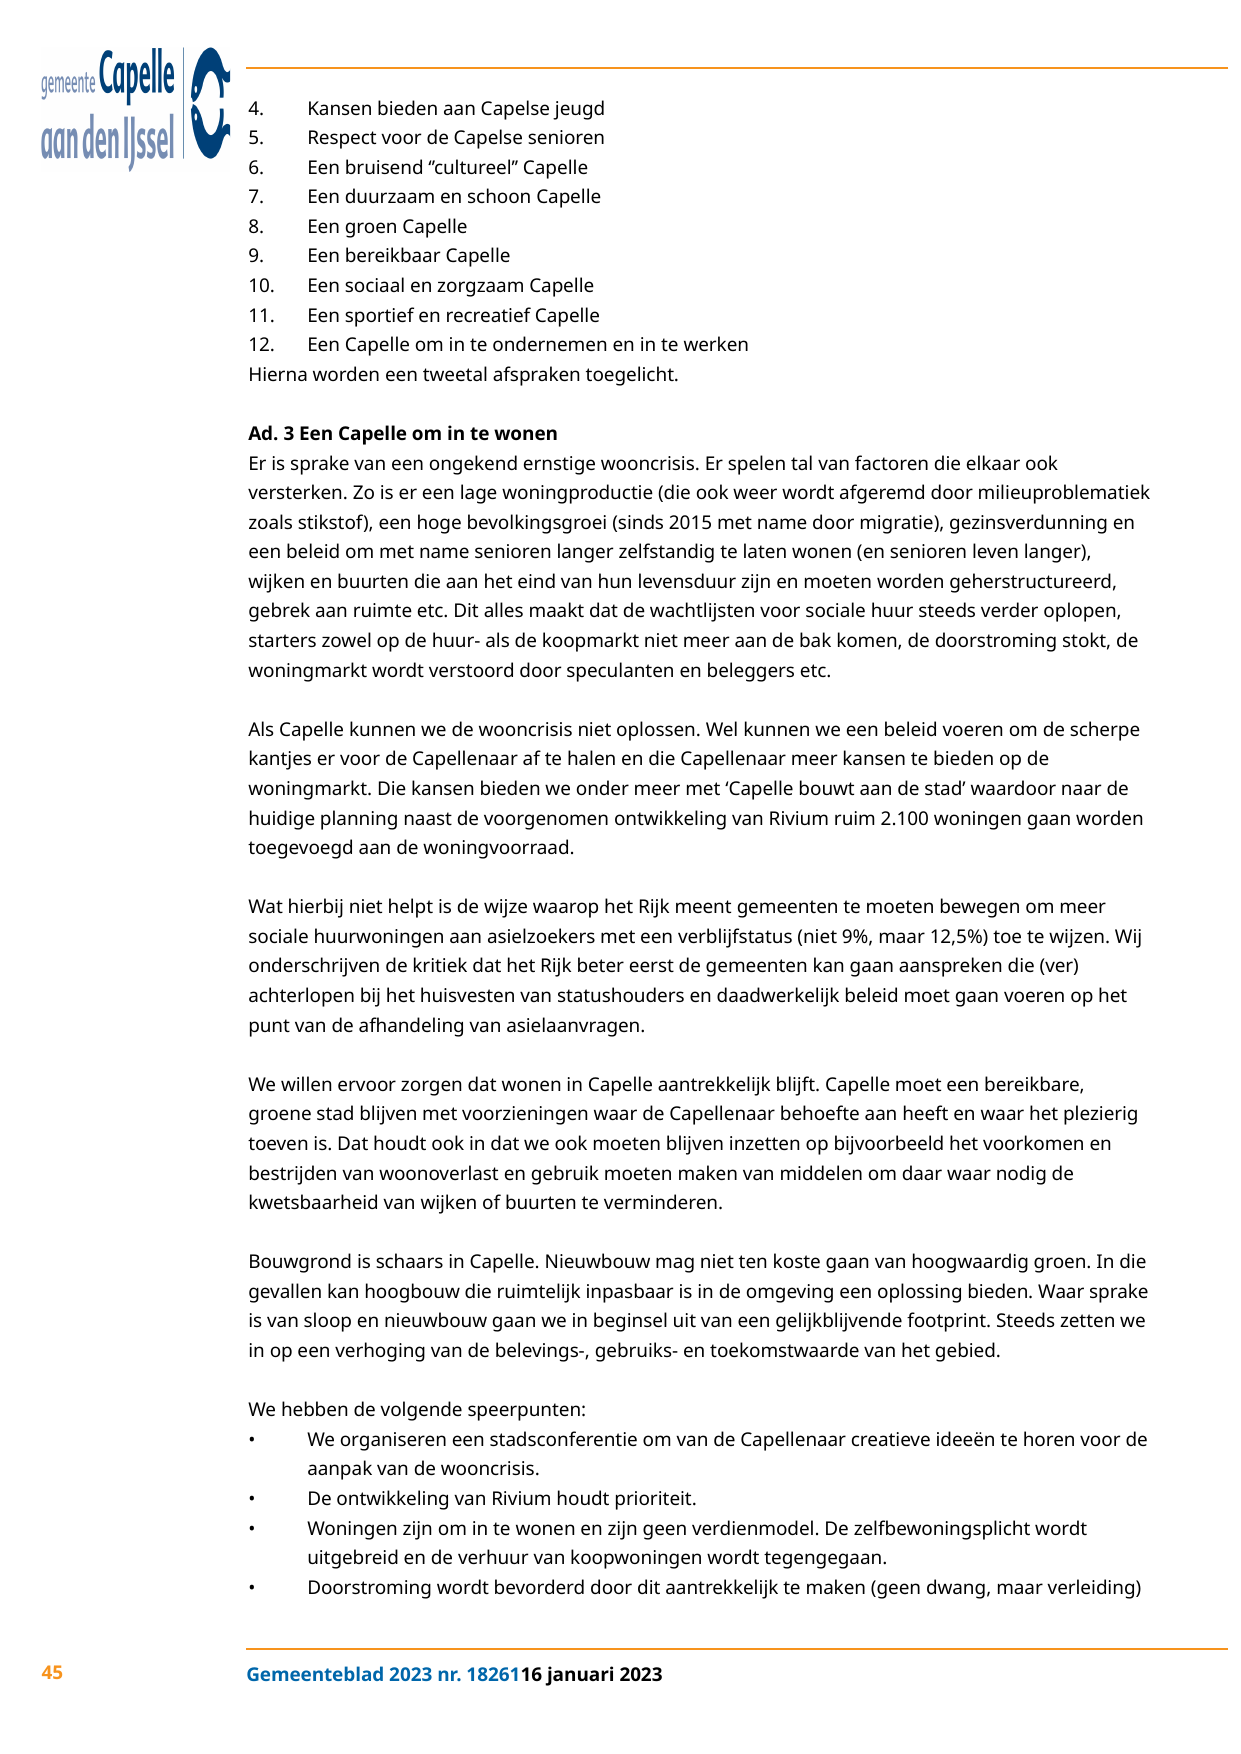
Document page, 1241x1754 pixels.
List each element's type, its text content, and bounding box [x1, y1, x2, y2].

list Een Capelle om in te ondernemen en in te werken [248, 331, 1152, 357]
list We organiseren een stadsconferentie om van de Capellenaar creatieve ideeën te horen voor de aanpak van de wooncrisis. [248, 1426, 1152, 1481]
list Respect voor de Capelse senioren [248, 124, 1152, 150]
list Een duurzaam en schoon Capelle [248, 183, 1152, 209]
text Hierna worden een tweetal afspraken toegelicht. [248, 361, 1152, 387]
list Een bereikbaar Capelle [248, 243, 1152, 268]
list De ontwikkeling van Rivium houdt prioriteit. [248, 1485, 1152, 1511]
list Een sportief en recreatief Capelle [248, 302, 1152, 328]
list Woningen zijn om in te wonen en zijn geen verdienmodel. De zelfbewoningsplicht wordt uitgebreid en de verhuur van koopwoningen wordt tegengegaan. [248, 1515, 1152, 1570]
list Kansen bieden aan Capelse jeugd [248, 95, 1152, 121]
text Er is sprake van een ongekend ernstige wooncrisis. Er spelen tal van factoren die elkaar ook versterken. Zo is er een lage woningproductie (die ook weer wordt afgeremd door milieuproblematiek zoals stikstof), een hoge bevolkingsgroei (sinds 2015 met name door migratie), gezinsverdunning en een beleid om met name senioren langer zelfstandig te laten wonen (en senioren leven langer), wijken en buurten die aan het eind van hun levensduur zijn en moeten worden geherstructureerd, gebrek aan ruimte etc. Dit alles maakt dat de wachtlijsten voor sociale huur steeds verder oplopen, starters zowel op de huur- als de koopmarkt niet meer aan de bak komen, de doorstroming stokt, de woningmarkt wordt verstoord door speculanten en beleggers etc. [248, 450, 1152, 683]
text Bouwgrond is schaars in Capelle. Nieuwbouw mag niet ten koste gaan van hoogwaardig groen. In die gevallen kan hoogbouw die ruimtelijk inpasbaar is in de omgeving een oplossing bieden. Waar sprake is van sloop en nieuwbouw gaan we in beginsel uit van een gelijkblijvende footprint. Steeds zetten we in op een verhoging van de belevings-, gebruiks- en toekomstwaarde van het gebied. [248, 1248, 1152, 1363]
list Een bruisend ‘’cultureel’’ Capelle [248, 154, 1152, 180]
list Een groen Capelle [248, 213, 1152, 239]
list Een sociaal en zorgzaam Capelle [248, 272, 1152, 298]
text We willen ervoor zorgen dat wonen in Capelle aantrekkelijk blijft. Capelle moet een bereikbare, groene stad blijven met voorzieningen waar de Capellenaar behoefte aan heeft en waar het plezierig toeven is. Dat houdt ook in dat we ook moeten blijven inzetten op bijvoorbeeld het voorkomen en bestrijden van woonoverlast en gebruik moeten maken van middelen om daar waar nodig de kwetsbaarheid van wijken of buurten te verminderen. [248, 1071, 1152, 1215]
text We hebben de volgende speerpunten: [248, 1396, 1152, 1422]
text Ad. 3 Een Capelle om in te wonen [248, 420, 1152, 446]
text Als Capelle kunnen we de wooncrisis niet oplossen. Wel kunnen we een beleid voeren om de scherpe kantjes er voor de Capellenaar af te halen en die Capellenaar meer kansen te bieden op de woningmarkt. Die kansen bieden we onder meer met ‘Capelle bouwt aan de stad’ waardoor naar de huidige planning naast de voorgenomen ontwikkeling van Rivium ruim 2.100 woningen gaan worden toegevoegd aan de woningvoorraad. [248, 716, 1152, 860]
picture [41, 47, 231, 172]
list Doorstroming wordt bevorderd door dit aantrekkelijk te maken (geen dwang, maar verleiding) [248, 1574, 1152, 1600]
text Wat hierbij niet helpt is de wijze waarop het Rijk meent gemeenten te moeten bewegen om meer sociale huurwoningen aan asielzoekers met een verblijfstatus (niet 9%, maar 12,5%) toe te wijzen. Wij onderschrijven de kritiek dat het Rijk beter eerst de gemeenten kan gaan aanspreken die (ver) achterlopen bij het huisvesten van statushouders en daadwerkelijk beleid moet gaan voeren op het punt van de afhandeling van asielaanvragen. [248, 893, 1152, 1038]
